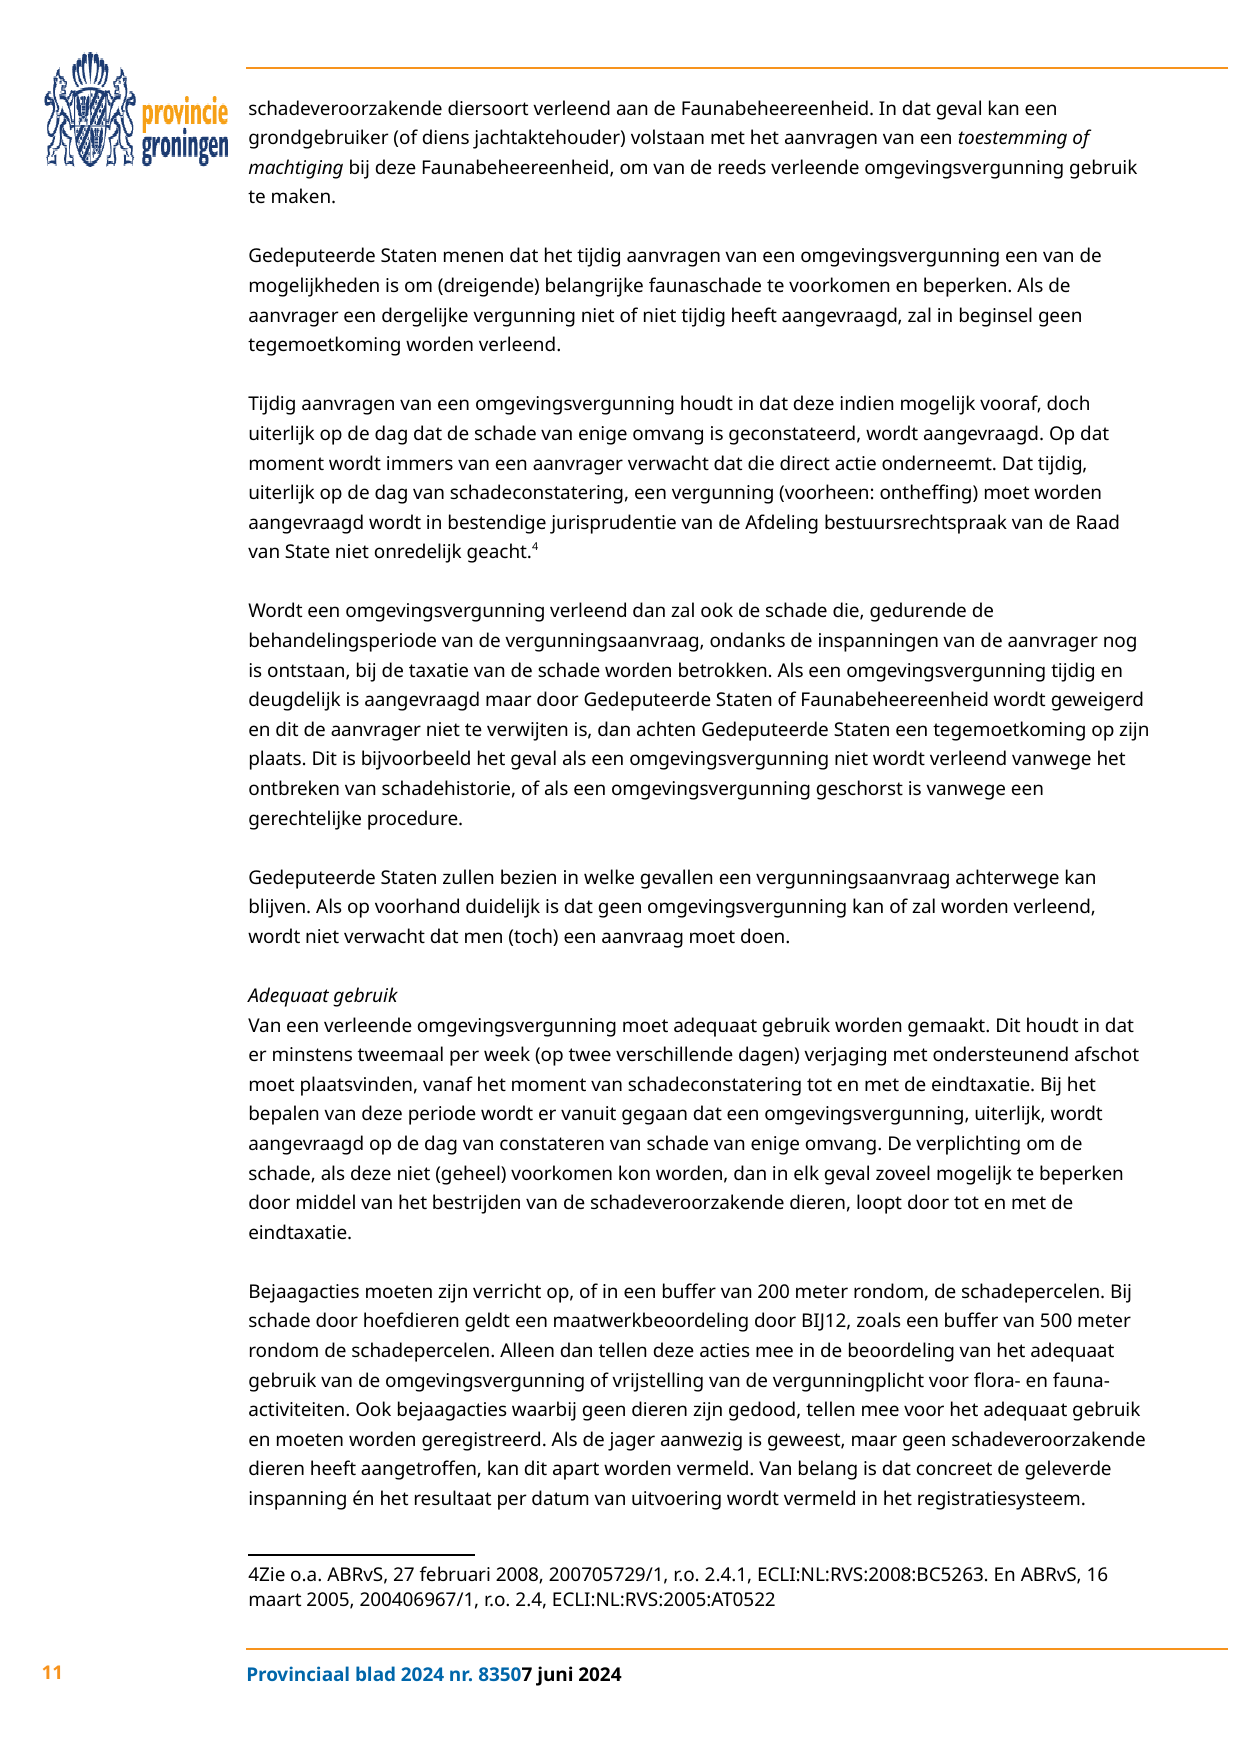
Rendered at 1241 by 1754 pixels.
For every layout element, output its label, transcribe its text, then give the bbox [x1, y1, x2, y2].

text Wordt een omgevingsvergunning verleend dan zal ook de schade die, gedurende de behandelingsperiode van de vergunningsaanvraag, ondanks de inspanningen van de aanvrager nog is ontstaan, bij de taxatie van de schade worden betrokken. Als een omgevingsvergunning tijdig en deugdelijk is aangevraagd maar door Gedeputeerde Staten of Faunabeheereenheid wordt geweigerd en dit de aanvrager niet te verwijten is, dan achten Gedeputeerde Staten een tegemoetkoming op zijn plaats. Dit is bijvoorbeeld het geval als een omgevingsvergunning niet wordt verleend vanwege het ontbreken van schadehistorie, of als een omgevingsvergunning geschorst is vanwege een gerechtelijke procedure. [248, 598, 1152, 831]
text Tijdig aanvragen van een omgevingsvergunning houdt in dat deze indien mogelijk vooraf, doch uiterlijk op de dag dat de schade van enige omvang is geconstateerd, wordt aangevraagd. Op dat moment wordt immers van een aanvrager verwacht dat die direct actie onderneemt. Dat tijdig, uiterlijk op de dag van schadeconstatering, een vergunning (voorheen: ontheffing) moet worden aangevraagd wordt in bestendige jurisprudentie van de Afdeling bestuursrechtspraak van de Raad van State niet onredelijk geacht. [248, 391, 1152, 564]
text Bejaagacties moeten zijn verricht op, of in een buffer van 200 meter rondom, de schadepercelen. Bij schade door hoefdieren geldt een maatwerkbeoordeling door BIJ12, zoals een buffer van 500 meter rondom de schadepercelen. Alleen dan tellen deze acties mee in de beoordeling van het adequaat gebruik van de omgevingsvergunning of vrijstelling van de vergunningplicht voor flora- en fauna-activiteiten. Ook bejaagacties waarbij geen dieren zijn gedood, tellen mee voor het adequaat gebruik en moeten worden geregistreerd. Als de jager aanwezig is geweest, maar geen schadeveroorzakende dieren heeft aangetroffen, kan dit apart worden vermeld. Van belang is dat concreet de geleverde inspanning én het resultaat per datum van uitvoering wordt vermeld in het registratiesysteem. [248, 1278, 1152, 1511]
text Zie o.a. ABRvS, 27 februari 2008, 200705729/1, r.o. 2.4.1, ECLI:NL:RVS:2008:BC5263. En ABRvS, 16 maart 2005, 200406967/1, r.o. 2.4, ECLI:NL:RVS:2005:AT0522 [248, 1561, 1152, 1612]
picture [41, 47, 231, 172]
text Adequaat gebruik [248, 982, 1152, 1008]
text Gedeputeerde Staten zullen bezien in welke gevallen een vergunningsaanvraag achterwege kan blijven. Als op voorhand duidelijk is dat geen omgevingsvergunning kan of zal worden verleend, wordt niet verwacht dat men (toch) een aanvraag moet doen. [248, 864, 1152, 949]
text Gedeputeerde Staten menen dat het tijdig aanvragen van een omgevingsvergunning een van de mogelijkheden is om (dreigende) belangrijke faunaschade te voorkomen en beperken. Als de aanvrager een dergelijke vergunning niet of niet tijdig heeft aangevraagd, zal in beginsel geen tegemoetkoming worden verleend. [248, 243, 1152, 357]
text Van een verleende omgevingsvergunning moet adequaat gebruik worden gemaakt. Dit houdt in dat er minstens tweemaal per week (op twee verschillende dagen) verjaging met ondersteunend afschot moet plaatsvinden, vanaf het moment van schadeconstatering tot en met de eindtaxatie. Bij het bepalen van deze periode wordt er vanuit gegaan dat een omgevingsvergunning, uiterlijk, wordt aangevraagd op de dag van constateren van schade van enige omvang. De verplichting om de schade, als deze niet (geheel) voorkomen kon worden, dan in elk geval zoveel mogelijk te beperken door middel van het bestrijden van de schadeveroorzakende dieren, loopt door tot en met de eindtaxatie. [248, 1012, 1152, 1245]
text schadeveroorzakende diersoort verleend aan de Faunabeheereenheid. In dat geval kan een grondgebruiker (of diens jachtaktehouder) volstaan met het aanvragen van een toestemming of machtiging bij deze Faunabeheereenheid, om van de reeds verleende omgevingsvergunning gebruik te maken. [248, 95, 1152, 209]
